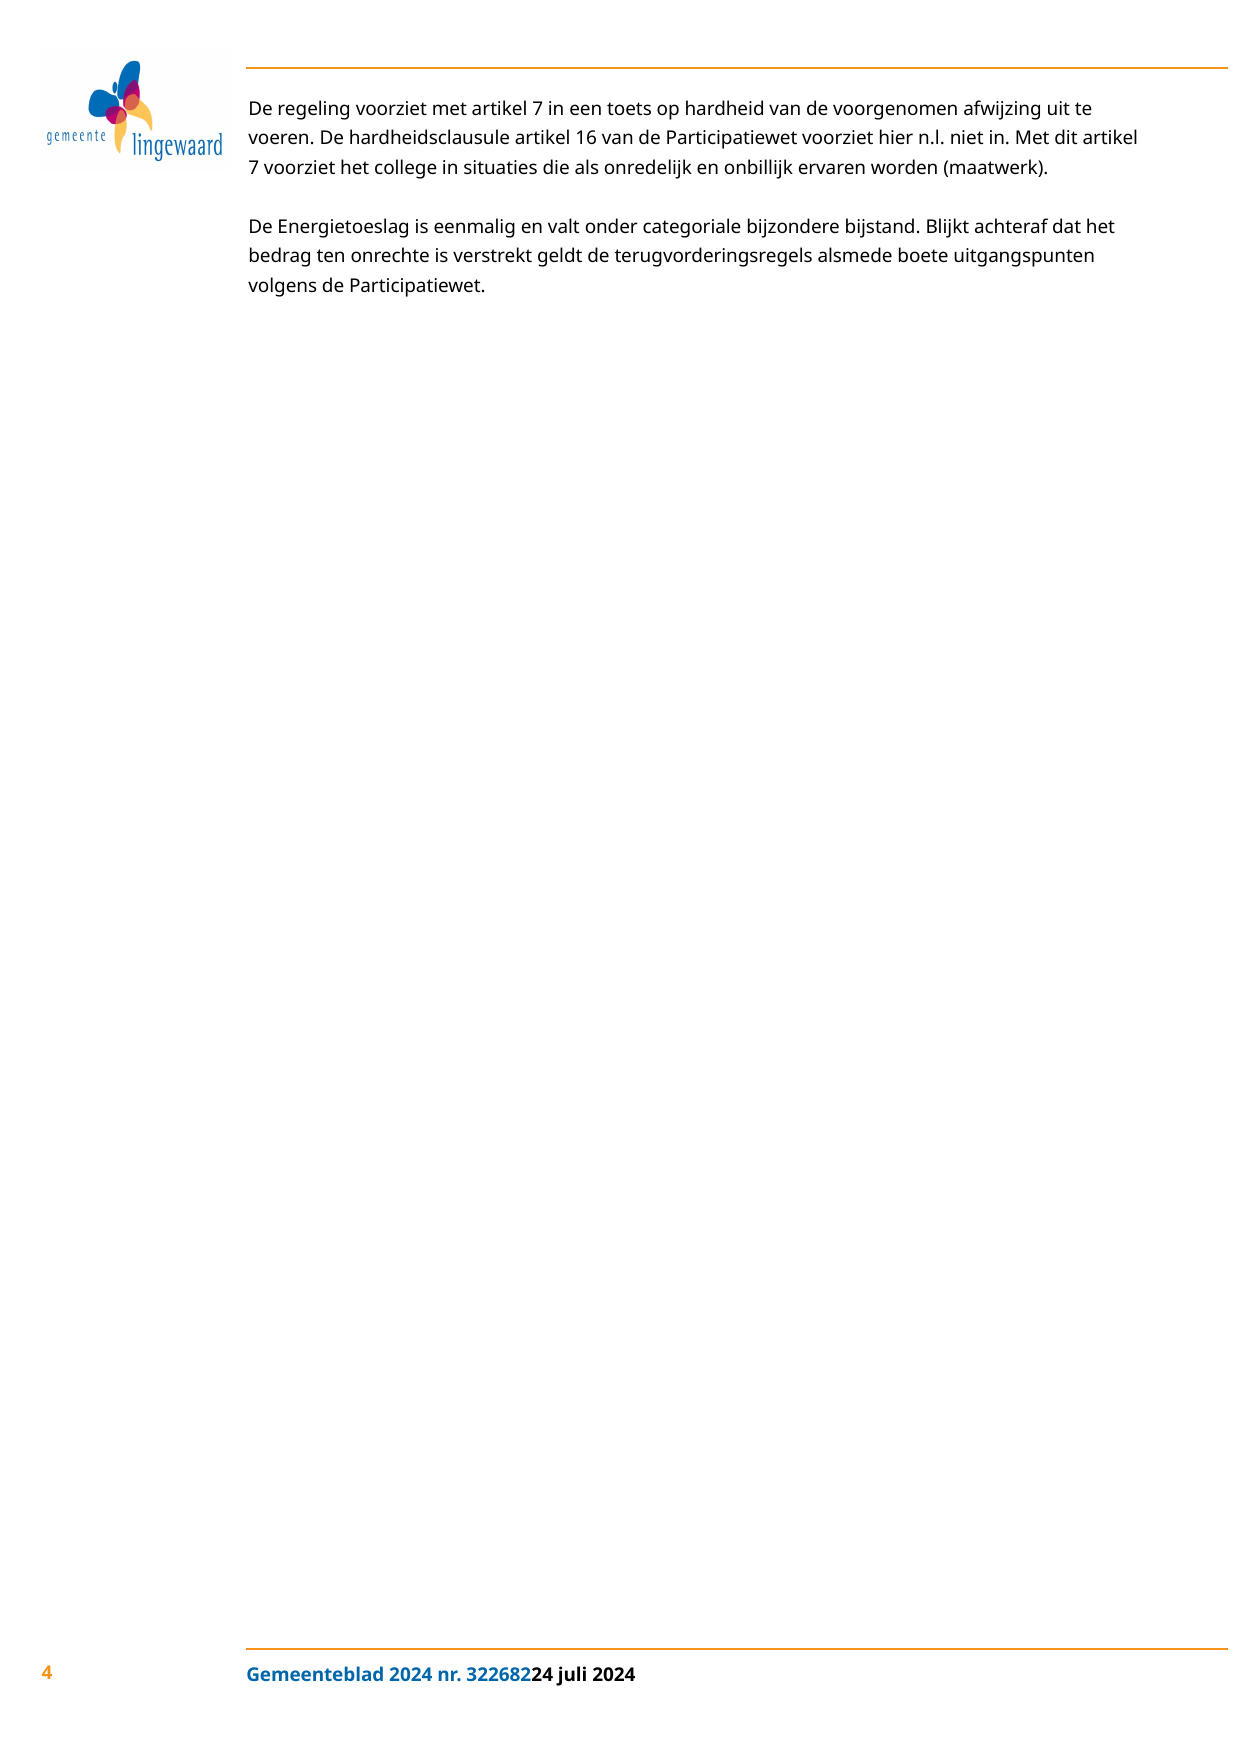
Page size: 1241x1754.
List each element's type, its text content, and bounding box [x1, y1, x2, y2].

picture [41, 47, 231, 172]
text De regeling voorziet met artikel 7 in een toets op hardheid van de voorgenomen afwijzing uit te voeren. De hardheidsclausule artikel 16 van de Participatiewet voorziet hier n.l. niet in. Met dit artikel 7 voorziet het college in situaties die als onredelijk en onbillijk ervaren worden (maatwerk). [248, 95, 1152, 180]
text De Energietoeslag is eenmalig en valt onder categoriale bijzondere bijstand. Blijkt achteraf dat het bedrag ten onrechte is verstrekt geldt de terugvorderingsregels alsmede boete uitgangspunten volgens de Participatiewet. [248, 213, 1152, 298]
